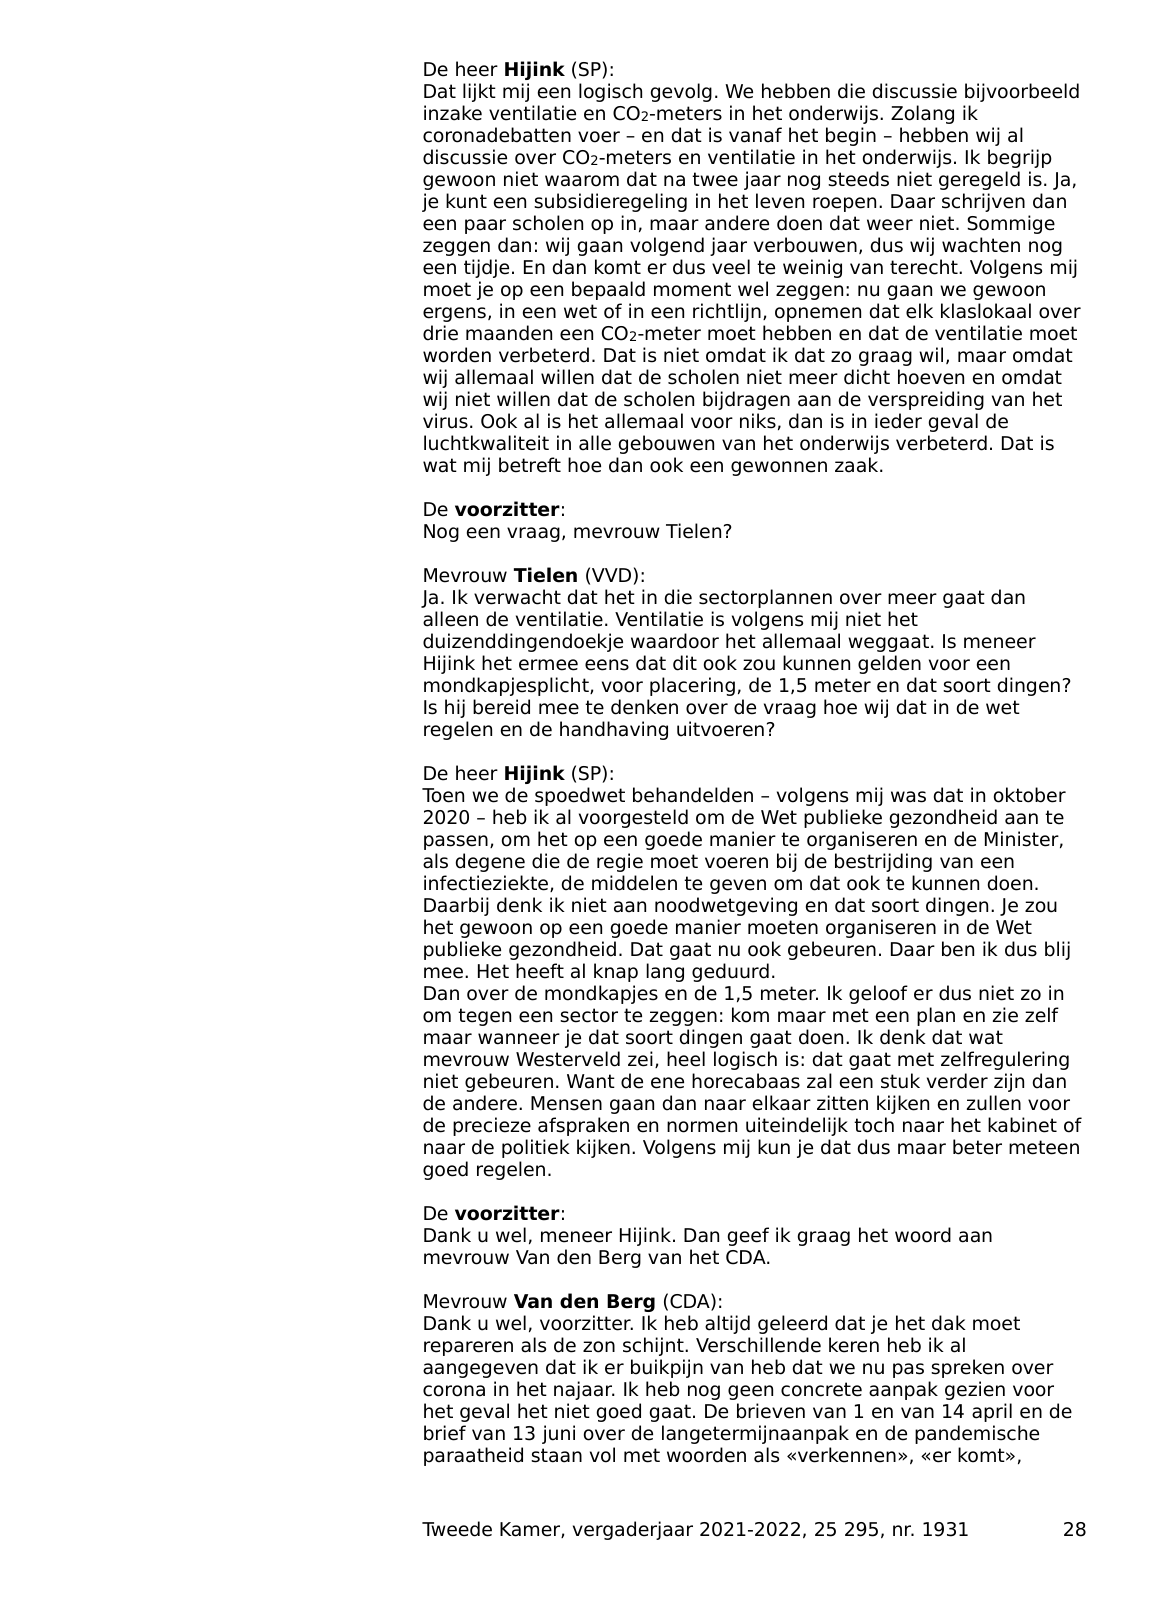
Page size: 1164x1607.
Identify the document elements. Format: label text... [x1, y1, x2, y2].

text De voorzitter: [422, 499, 1087, 521]
text Mevrouw Van den Berg (CDA): [422, 1291, 1087, 1313]
text De heer Hijink (SP): [422, 763, 1087, 785]
text Mevrouw Tielen (VVD): [422, 565, 1087, 587]
text Dank u wel, voorzitter. Ik heb altijd geleerd dat je het dak moet repareren als de zon schijnt. Verschillende keren heb ik al aangegeven dat ik er buikpijn van heb dat we nu pas spreken over corona in het najaar. Ik heb nog geen concrete aanpak gezien voor het geval het niet goed gaat. De brieven van 1 en van 14 april en de brief van 13 juni over de langetermijnaanpak en de pandemische paraatheid staan vol met woorden als «verkennen», «er komt», [422, 1313, 1087, 1467]
text Dan over de mondkapjes en de 1,5 meter. Ik geloof er dus niet zo in om tegen een sector te zeggen: kom maar met een plan en zie zelf maar wanneer je dat soort dingen gaat doen. Ik denk dat wat mevrouw Westerveld zei, heel logisch is: dat gaat met zelfregulering niet gebeuren. Want de ene horecabaas zal een stuk verder zijn dan de andere. Mensen gaan dan naar elkaar zitten kijken en zullen voor de precieze afspraken en normen uiteindelijk toch naar het kabinet of naar de politiek kijken. Volgens mij kun je dat dus maar beter meteen goed regelen. [422, 983, 1087, 1181]
text Ja. Ik verwacht dat het in die sectorplannen over meer gaat dan alleen de ventilatie. Ventilatie is volgens mij niet het duizenddingendoekje waardoor het allemaal weggaat. Is meneer Hijink het ermee eens dat dit ook zou kunnen gelden voor een mondkapjesplicht, voor placering, de 1,5 meter en dat soort dingen? Is hij bereid mee te denken over de vraag hoe wij dat in de wet regelen en de handhaving uitvoeren? [422, 587, 1087, 741]
text Dank u wel, meneer Hijink. Dan geef ik graag het woord aan mevrouw Van den Berg van het CDA. [422, 1225, 1087, 1269]
text De voorzitter: [422, 1203, 1087, 1225]
text Dat lijkt mij een logisch gevolg. We hebben die discussie bijvoorbeeld inzake ventilatie en CO2-meters in het onderwijs. Zolang ik coronadebatten voer – en dat is vanaf het begin – hebben wij al discussie over CO2-meters en ventilatie in het onderwijs. Ik begrijp gewoon niet waarom dat na twee jaar nog steeds niet geregeld is. Ja, je kunt een subsidieregeling in het leven roepen. Daar schrijven dan een paar scholen op in, maar andere doen dat weer niet. Sommige zeggen dan: wij gaan volgend jaar verbouwen, dus wij wachten nog een tijdje. En dan komt er dus veel te weinig van terecht. Volgens mij moet je op een bepaald moment wel zeggen: nu gaan we gewoon ergens, in een wet of in een richtlijn, opnemen dat elk klaslokaal over drie maanden een CO2-meter moet hebben en dat de ventilatie moet worden verbeterd. Dat is niet omdat ik dat zo graag wil, maar omdat wij allemaal willen dat de scholen niet meer dicht hoeven en omdat wij niet willen dat de scholen bijdragen aan de verspreiding van het virus. Ook al is het allemaal voor niks, dan is in ieder geval de luchtkwaliteit in alle gebouwen van het onderwijs verbeterd. Dat is wat mij betreft hoe dan ook een gewonnen zaak. [422, 81, 1087, 477]
text De heer Hijink (SP): [422, 59, 1087, 81]
text Nog een vraag, mevrouw Tielen? [422, 521, 1087, 543]
text Toen we de spoedwet behandelden – volgens mij was dat in oktober 2020 – heb ik al voorgesteld om de Wet publieke gezondheid aan te passen, om het op een goede manier te organiseren en de Minister, als degene die de regie moet voeren bij de bestrijding van een infectieziekte, de middelen te geven om dat ook te kunnen doen. Daarbij denk ik niet aan noodwetgeving en dat soort dingen. Je zou het gewoon op een goede manier moeten organiseren in de Wet publieke gezondheid. Dat gaat nu ook gebeuren. Daar ben ik dus blij mee. Het heeft al knap lang geduurd. [422, 785, 1087, 983]
